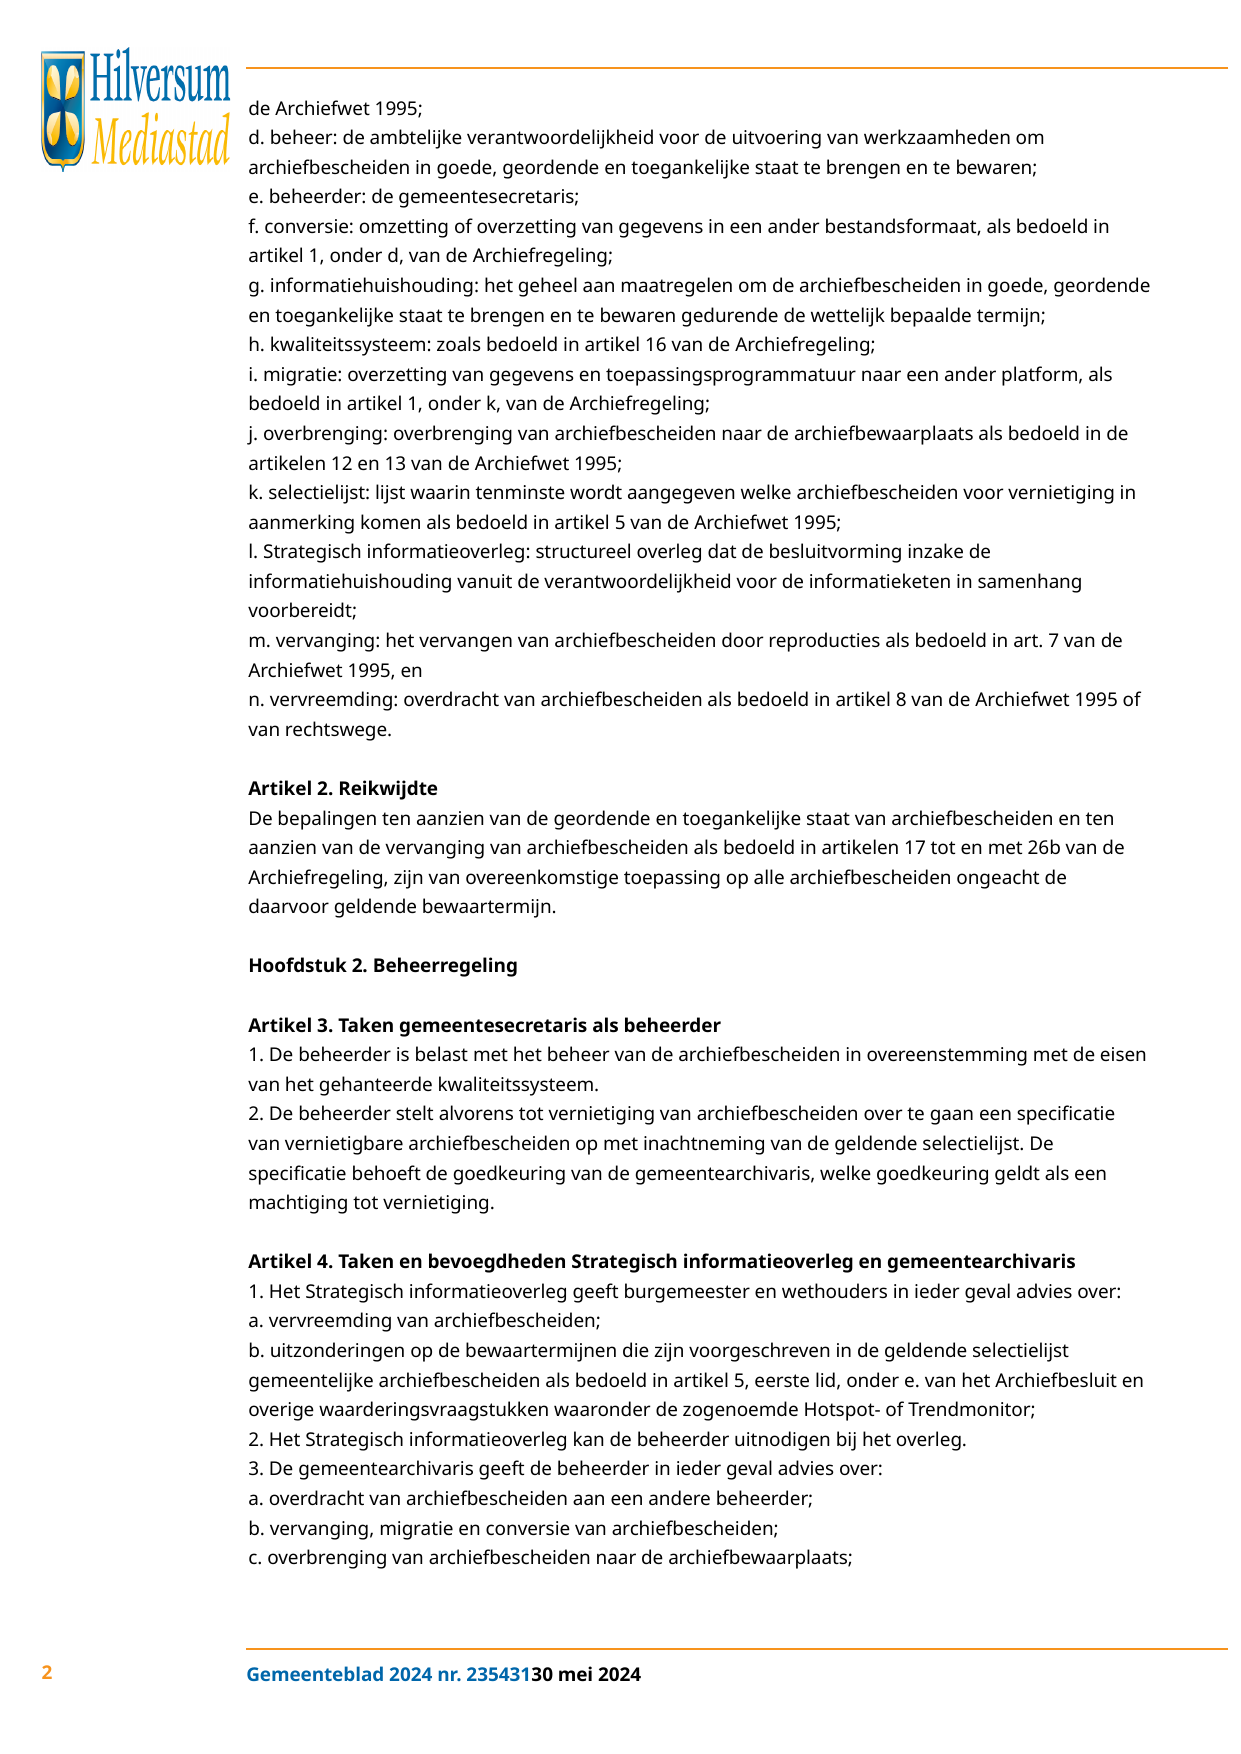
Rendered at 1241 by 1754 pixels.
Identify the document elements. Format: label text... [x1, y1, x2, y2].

text De bepalingen ten aanzien van de geordende en toegankelijke staat van archiefbescheiden en ten aanzien van de vervanging van archiefbescheiden als bedoeld in artikelen 17 tot en met 26b van de Archiefregeling, zijn van overeenkomstige toepassing op alle archiefbescheiden ongeacht de daarvoor geldende bewaartermijn. [248, 805, 1152, 919]
text e. beheerder: de gemeentesecretaris; [248, 183, 1152, 209]
text i. migratie: overzetting van gegevens en toepassingsprogrammatuur naar een ander platform, als bedoeld in artikel 1, onder k, van de Archiefregeling; [248, 361, 1152, 416]
text a. vervreemding van archiefbescheiden; [248, 1308, 1152, 1333]
text f. conversie: omzetting of overzetting van gegevens in een ander bestandsformaat, als bedoeld in artikel 1, onder d, van de Archiefregeling; [248, 213, 1152, 268]
text l. Strategisch informatieoverleg: structureel overleg dat de besluitvorming inzake de informatiehuishouding vanuit de verantwoordelijkheid voor de informatieketen in samenhang voorbereidt; [248, 538, 1152, 623]
text 1. De beheerder is belast met het beheer van de archiefbescheiden in overeenstemming met de eisen van het gehanteerde kwaliteitssysteem. [248, 1041, 1152, 1097]
text d. beheer: de ambtelijke verantwoordelijkheid voor de uitvoering van werkzaamheden om archiefbescheiden in goede, geordende en toegankelijke staat te brengen en te bewaren; [248, 124, 1152, 180]
text 2. De beheerder stelt alvorens tot vernietiging van archiefbescheiden over te gaan een specificatie van vernietigbare archiefbescheiden op met inachtneming van de geldende selectielijst. De specificatie behoeft de goedkeuring van de gemeentearchivaris, welke goedkeuring geldt als een machtiging tot vernietiging. [248, 1101, 1152, 1215]
text a. overdracht van archiefbescheiden aan een andere beheerder; [248, 1485, 1152, 1511]
text Artikel 3. Taken gemeentesecretaris als beheerder [248, 1012, 1152, 1038]
text j. overbrenging: overbrenging van archiefbescheiden naar de archiefbewaarplaats als bedoeld in de artikelen 12 en 13 van de Archiefwet 1995; [248, 420, 1152, 476]
text n. vervreemding: overdracht van archiefbescheiden als bedoeld in artikel 8 van de Archiefwet 1995 of van rechtswege. [248, 686, 1152, 742]
text m. vervanging: het vervangen van archiefbescheiden door reproducties als bedoeld in art. 7 van de Archiefwet 1995, en [248, 627, 1152, 683]
text g. informatiehuishouding: het geheel aan maatregelen om de archiefbescheiden in goede, geordende en toegankelijke staat te brengen en te bewaren gedurende de wettelijk bepaalde termijn; [248, 272, 1152, 328]
text h. kwaliteitssysteem: zoals bedoeld in artikel 16 van de Archiefregeling; [248, 331, 1152, 357]
text 3. De gemeentearchivaris geeft de beheerder in ieder geval advies over: [248, 1456, 1152, 1481]
text 2. Het Strategisch informatieoverleg kan de beheerder uitnodigen bij het overleg. [248, 1426, 1152, 1452]
picture [41, 47, 231, 172]
text Artikel 2. Reikwijdte [248, 775, 1152, 801]
text c. overbrenging van archiefbescheiden naar de archiefbewaarplaats; [248, 1544, 1152, 1570]
text de Archiefwet 1995; [248, 95, 1152, 121]
text b. vervanging, migratie en conversie van archiefbescheiden; [248, 1515, 1152, 1541]
text 1. Het Strategisch informatieoverleg geeft burgemeester en wethouders in ieder geval advies over: [248, 1278, 1152, 1304]
text b. uitzonderingen op de bewaartermijnen die zijn voorgeschreven in de geldende selectielijst gemeentelijke archiefbescheiden als bedoeld in artikel 5, eerste lid, onder e. van het Archiefbesluit en overige waarderingsvraagstukken waaronder de zogenoemde Hotspot- of Trendmonitor; [248, 1337, 1152, 1422]
text Artikel 4. Taken en bevoegdheden Strategisch informatieoverleg en gemeentearchivaris [248, 1248, 1152, 1274]
text Hoofdstuk 2. Beheerregeling [248, 953, 1152, 978]
text k. selectielijst: lijst waarin tenminste wordt aangegeven welke archiefbescheiden voor vernietiging in aanmerking komen als bedoeld in artikel 5 van de Archiefwet 1995; [248, 479, 1152, 535]
